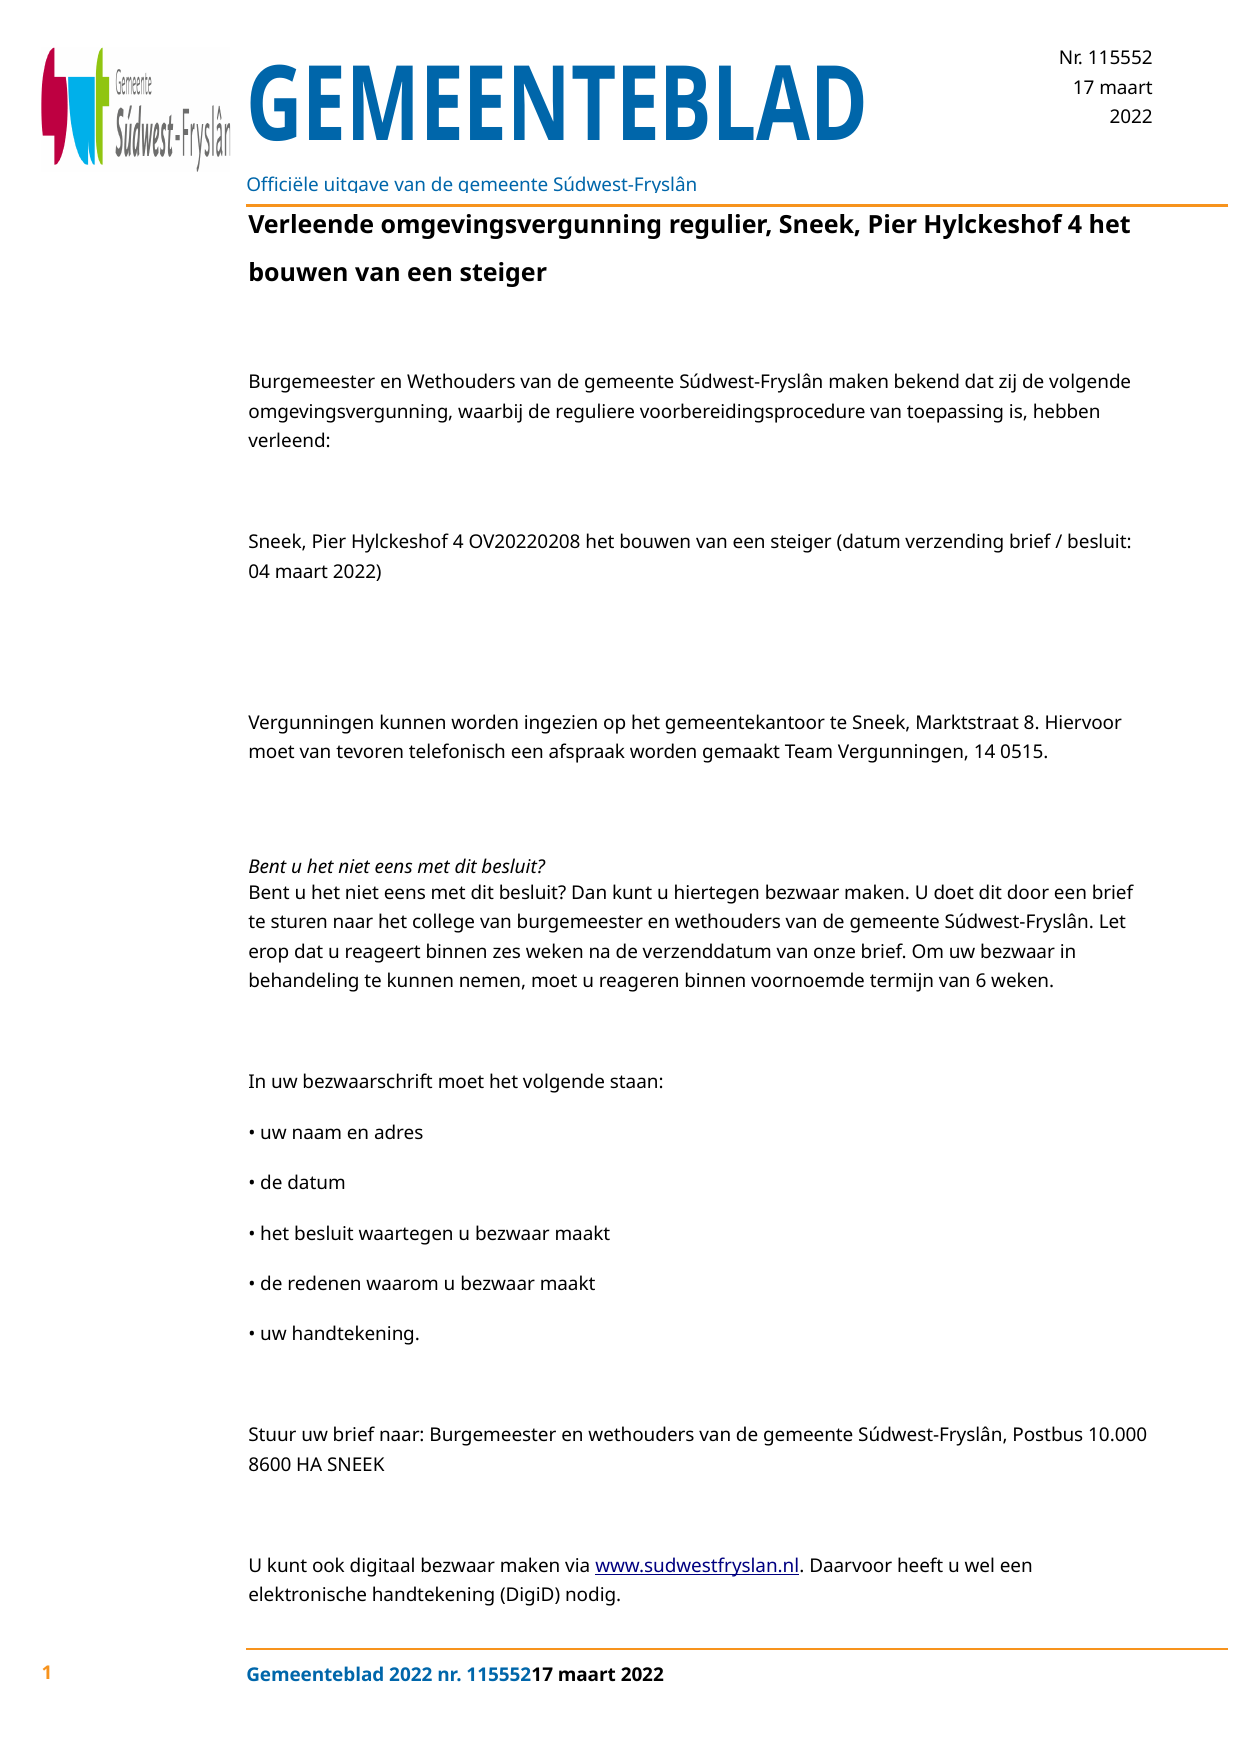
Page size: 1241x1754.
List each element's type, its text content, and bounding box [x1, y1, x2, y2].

text Bent u het niet eens met dit besluit? [248, 853, 1152, 879]
text • uw naam en adres [248, 1119, 1152, 1144]
text Burgemeester en Wethouders van de gemeente Súdwest-Fryslân maken bekend dat zij de volgende omgevingsvergunning, waarbij de reguliere voorbereidingsprocedure van toepassing is, hebben verleend: [248, 368, 1152, 453]
text • de datum [248, 1169, 1152, 1195]
text • uw handtekening. [248, 1321, 1152, 1346]
text In uw bezwaarschrift moet het volgende staan: [248, 1068, 1152, 1094]
text Bent u het niet eens met dit besluit? Dan kunt u hiertegen bezwaar maken. U doet dit door een brief te sturen naar het college van burgemeester en wethouders van de gemeente Súdwest-Fryslân. Let erop dat u reageert binnen zes weken na de verzenddatum van onze brief. Om uw bezwaar in behandeling te kunnen nemen, moet u reageren binnen voornoemde termijn van 6 weken. [248, 879, 1152, 993]
text Sneek, Pier Hylckeshof 4 OV20220208 het bouwen van een steiger (datum verzending brief / besluit: 04 maart 2022) [248, 528, 1152, 584]
text U kunt ook digitaal bezwaar maken via www.sudwestfryslan.nl. Daarvoor heeft u wel een elektronische handtekening (DigiD) nodig. [248, 1552, 1152, 1607]
text Vergunningen kunnen worden ingezien op het gemeentekantoor te Sneek, Marktstraat 8. Hiervoor moet van tevoren telefonisch een afspraak worden gemaakt Team Vergunningen, 14 0515. [248, 709, 1152, 764]
text Verleende omgevingsvergunning regulier, Sneek, Pier Hylckeshof 4 het bouwen van een steiger [248, 207, 1152, 288]
text Stuur uw brief naar: Burgemeester en wethouders van de gemeente Súdwest-Fryslân, Postbus 10.000 8600 HA SNEEK [248, 1421, 1152, 1477]
picture [41, 47, 231, 172]
text • het besluit waartegen u bezwaar maakt [248, 1220, 1152, 1245]
text • de redenen waarom u bezwaar maakt [248, 1270, 1152, 1296]
